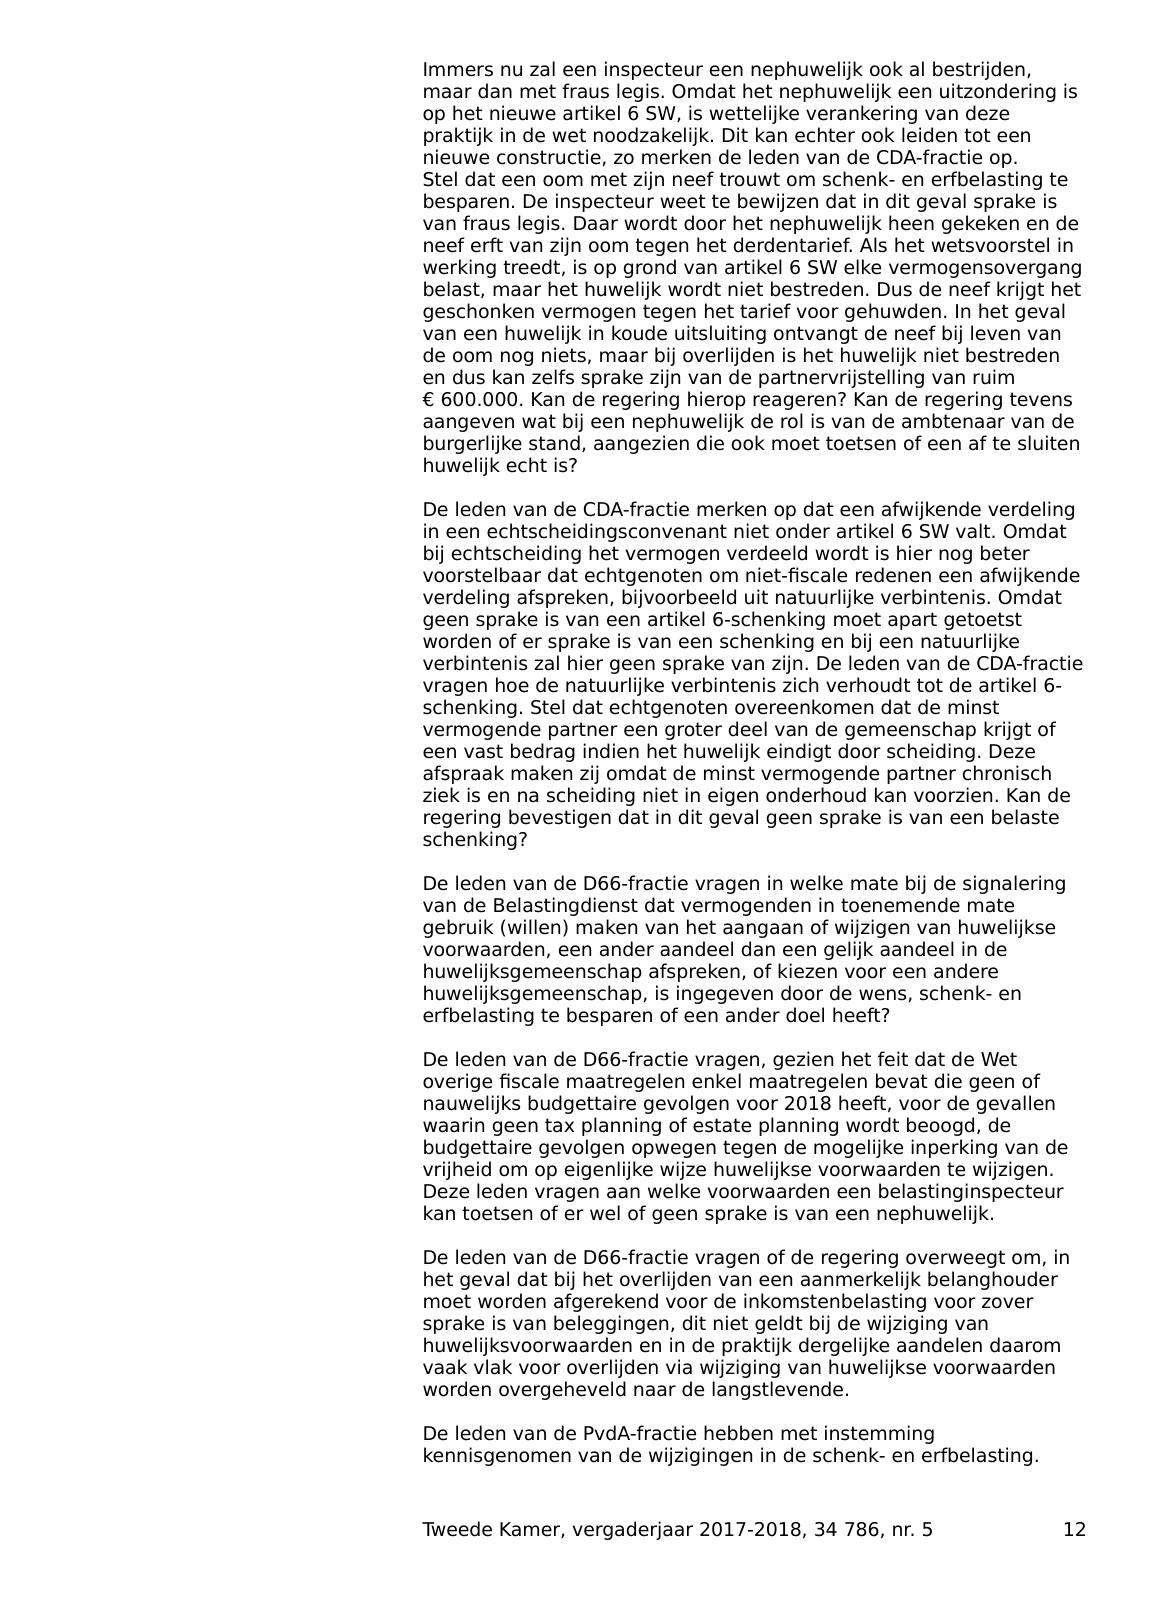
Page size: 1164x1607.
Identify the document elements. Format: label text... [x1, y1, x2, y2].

text De leden van de PvdA-fractie hebben met instemming kennisgenomen van de wijzigingen in de schenk- en erfbelasting. [422, 1423, 1087, 1467]
text De leden van de D66-fractie vragen in welke mate bij de signalering van de Belastingdienst dat vermogenden in toenemende mate gebruik (willen) maken van het aangaan of wijzigen van huwelijkse voorwaarden, een ander aandeel dan een gelijk aandeel in de huwelijksgemeenschap afspreken, of kiezen voor een andere huwelijksgemeenschap, is ingegeven door de wens, schenk- en erfbelasting te besparen of een ander doel heeft? [422, 873, 1087, 1027]
text De leden van de D66-fractie vragen of de regering overweegt om, in het geval dat bij het overlijden van een aanmerkelijk belanghouder moet worden afgerekend voor de inkomstenbelasting voor zover sprake is van beleggingen, dit niet geldt bij de wijziging van huwelijksvoorwaarden en in de praktijk dergelijke aandelen daarom vaak vlak voor overlijden via wijziging van huwelijkse voorwaarden worden overgeheveld naar de langstlevende. [422, 1247, 1087, 1401]
text Stel dat een oom met zijn neef trouwt om schenk- en erfbelasting te besparen. De inspecteur weet te bewijzen dat in dit geval sprake is van fraus legis. Daar wordt door het nephuwelijk heen gekeken en de neef erft van zijn oom tegen het derdentarief. Als het wetsvoorstel in werking treedt, is op grond van artikel 6 SW elke vermogensovergang belast, maar het huwelijk wordt niet bestreden. Dus de neef krijgt het geschonken vermogen tegen het tarief voor gehuwden. In het geval van een huwelijk in koude uitsluiting ontvangt de neef bij leven van de oom nog niets, maar bij overlijden is het huwelijk niet bestreden en dus kan zelfs sprake zijn van de partnervrijstelling van ruim € 600.000. Kan de regering hierop reageren? Kan de regering tevens aangeven wat bij een nephuwelijk de rol is van de ambtenaar van de burgerlijke stand, aangezien die ook moet toetsen of een af te sluiten huwelijk echt is? [422, 169, 1087, 477]
text De leden van de D66-fractie vragen, gezien het feit dat de Wet overige fiscale maatregelen enkel maatregelen bevat die geen of nauwelijks budgettaire gevolgen voor 2018 heeft, voor de gevallen waarin geen tax planning of estate planning wordt beoogd, de budgettaire gevolgen opwegen tegen de mogelijke inperking van de vrijheid om op eigenlijke wijze huwelijkse voorwaarden te wijzigen. Deze leden vragen aan welke voorwaarden een belastinginspecteur kan toetsen of er wel of geen sprake is van een nephuwelijk. [422, 1049, 1087, 1224]
text De leden van de CDA-fractie merken op dat een afwijkende verdeling in een echtscheidingsconvenant niet onder artikel 6 SW valt. Omdat bij echtscheiding het vermogen verdeeld wordt is hier nog beter voorstelbaar dat echtgenoten om niet-fiscale redenen een afwijkende verdeling afspreken, bijvoorbeeld uit natuurlijke verbintenis. Omdat geen sprake is van een artikel 6-schenking moet apart getoetst worden of er sprake is van een schenking en bij een natuurlijke verbintenis zal hier geen sprake van zijn. De leden van de CDA-fractie vragen hoe de natuurlijke verbintenis zich verhoudt tot de artikel 6-schenking. Stel dat echtgenoten overeenkomen dat de minst vermogende partner een groter deel van de gemeenschap krijgt of een vast bedrag indien het huwelijk eindigt door scheiding. Deze afspraak maken zij omdat de minst vermogende partner chronisch ziek is en na scheiding niet in eigen onderhoud kan voorzien. Kan de regering bevestigen dat in dit geval geen sprake is van een belaste schenking? [422, 499, 1087, 851]
text Immers nu zal een inspecteur een nephuwelijk ook al bestrijden, maar dan met fraus legis. Omdat het nephuwelijk een uitzondering is op het nieuwe artikel 6 SW, is wettelijke verankering van deze praktijk in de wet noodzakelijk. Dit kan echter ook leiden tot een nieuwe constructie, zo merken de leden van de CDA-fractie op. [422, 59, 1087, 169]
